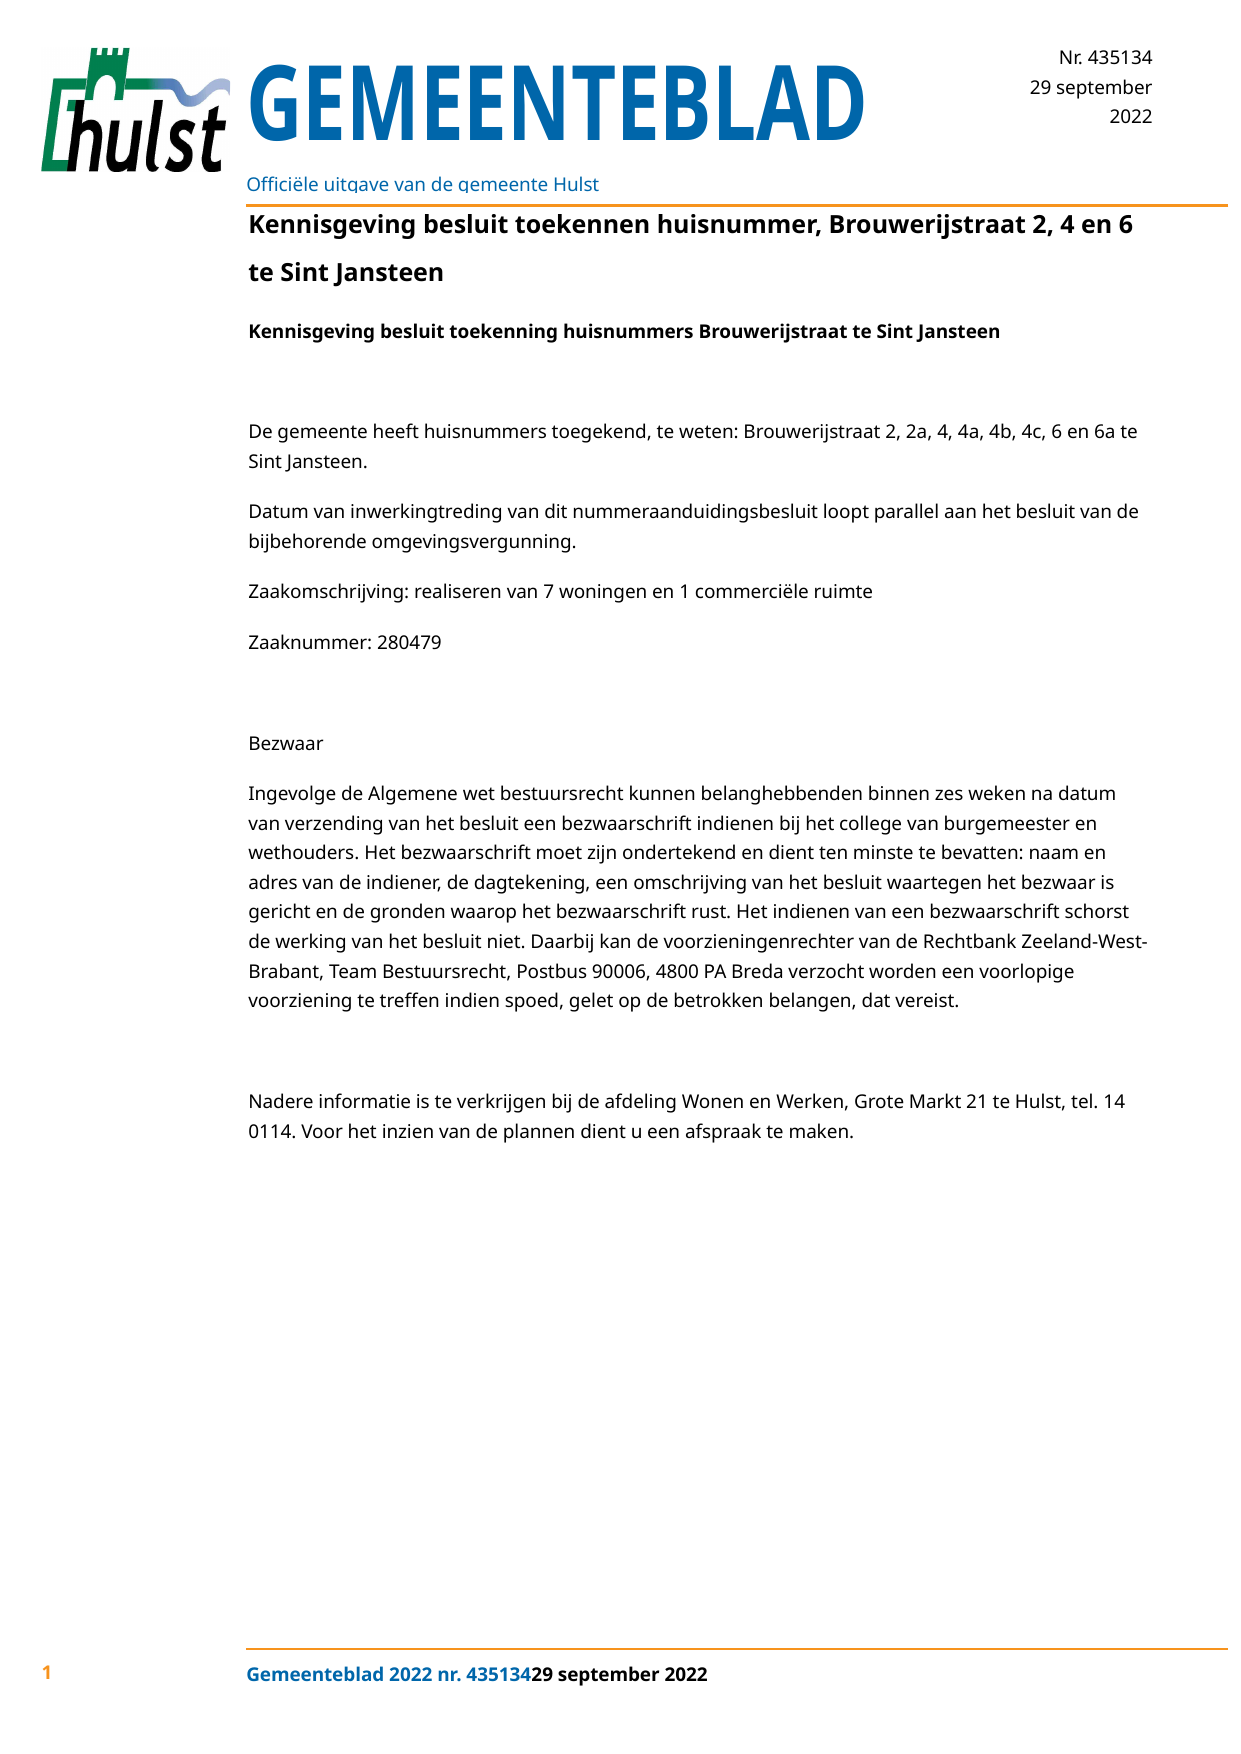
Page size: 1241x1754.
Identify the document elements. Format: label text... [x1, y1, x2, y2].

text Kennisgeving besluit toekenning huisnummers Brouwerijstraat te Sint Jansteen [248, 318, 1152, 344]
text Datum van inwerkingtreding van dit nummeraanduidingsbesluit loopt parallel aan het besluit van de bijbehorende omgevingsvergunning. [248, 499, 1152, 554]
text Bezwaar [248, 730, 1152, 756]
picture [41, 47, 231, 172]
text Zaaknummer: 280479 [248, 629, 1152, 655]
text De gemeente heeft huisnummers toegekend, te weten: Brouwerijstraat 2, 2a, 4, 4a, 4b, 4c, 6 en 6a te Sint Jansteen. [248, 419, 1152, 474]
text Nadere informatie is te verkrijgen bij de afdeling Wonen en Werken, Grote Markt 21 te Hulst, tel. 14 0114. Voor het inzien van de plannen dient u een afspraak te maken. [248, 1088, 1152, 1144]
text Ingevolge de Algemene wet bestuursrecht kunnen belanghebbenden binnen zes weken na datum van verzending van het besluit een bezwaarschrift indienen bij het college van burgemeester en wethouders. Het bezwaarschrift moet zijn ondertekend en dient ten minste te bevatten: naam en adres van de indiener, de dagtekening, een omschrijving van het besluit waartegen het bezwaar is gericht en de gronden waarop het bezwaarschrift rust. Het indienen van een bezwaarschrift schorst de werking van het besluit niet. Daarbij kan de voorzieningenrechter van de Rechtbank Zeeland-West-Brabant, Team Bestuursrecht, Postbus 90006, 4800 PA Breda verzocht worden een voorlopige voorziening te treffen indien spoed, gelet op de betrokken belangen, dat vereist. [248, 780, 1152, 1013]
text Zaakomschrijving: realiseren van 7 woningen en 1 commerciële ruimte [248, 579, 1152, 604]
text Kennisgeving besluit toekennen huisnummer, Brouwerijstraat 2, 4 en 6 te Sint Jansteen [248, 207, 1152, 288]
